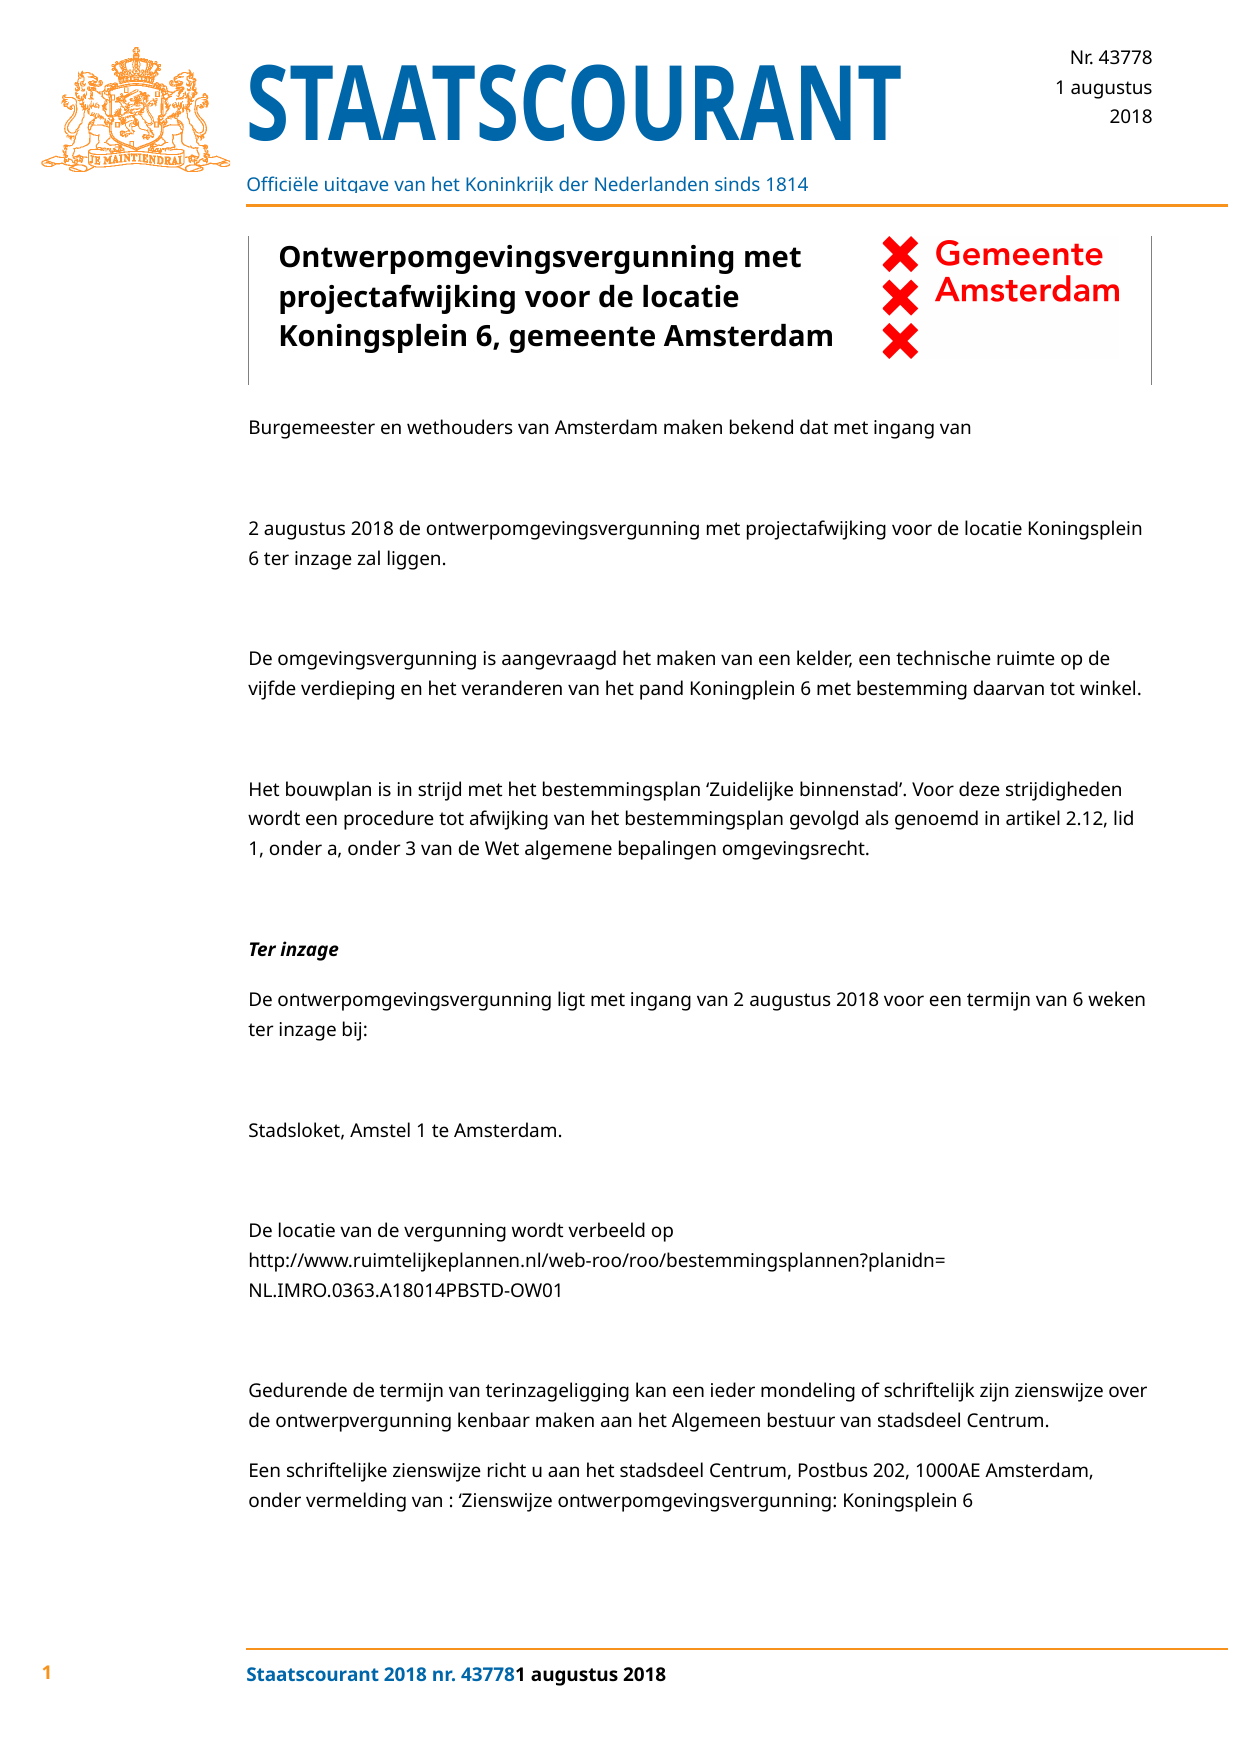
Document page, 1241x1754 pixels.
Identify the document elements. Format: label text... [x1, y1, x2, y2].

text Een schriftelijke zienswijze richt u aan het stadsdeel Centrum, Postbus 202, 1000AE Amsterdam, onder vermelding van : ‘Zienswijze ontwerpomgevingsvergunning: Koningsplein 6 [248, 1458, 1152, 1513]
text Gedurende de termijn van terinzageligging kan een ieder mondeling of schriftelijk zijn zienswijze over de ontwerpvergunning kenbaar maken aan het Algemeen bestuur van stadsdeel Centrum. [248, 1378, 1152, 1433]
text De locatie van de vergunning wordt verbeeld op http://www.ruimtelijkeplannen.nl/web-roo/roo/bestemmingsplannen?planidn= NL.IMRO.0363.A18014PBSTD-OW01 [248, 1218, 1152, 1302]
table_header [850, 236, 1151, 385]
text De ontwerpomgevingsvergunning ligt met ingang van 2 augustus 2018 voor een termijn van 6 weken ter inzage bij: [248, 986, 1152, 1042]
text De omgevingsvergunning is aangevraagd het maken van een kelder, een technische ruimte op de vijfde verdieping en het veranderen van het pand Koningplein 6 met bestemming daarvan tot winkel. [248, 646, 1152, 701]
text Het bouwplan is in strijd met het bestemmingsplan ‘Zuidelijke binnenstad’. Voor deze strijdigheden wordt een procedure tot afwijking van het bestemmingsplan gevolgd als genoemd in artikel 2.12, lid 1, onder a, onder 3 van de Wet algemene bepalingen omgevingsrecht. [248, 776, 1152, 861]
table_header Ontwerpomgevingsvergunning met projectafwijking voor de locatie Koningsplein 6, gemeente Amsterdam [249, 236, 850, 385]
picture [41, 47, 231, 172]
text Ter inzage [248, 936, 1152, 962]
text 2 augustus 2018 de ontwerpomgevingsvergunning met projectafwijking voor de locatie Koningsplein 6 ter inzage zal liggen. [248, 515, 1152, 570]
text Burgemeester en wethouders van Amsterdam maken bekend dat met ingang van [248, 414, 1152, 440]
picture [882, 236, 1119, 359]
text Stadsloket, Amstel 1 te Amsterdam. [248, 1117, 1152, 1142]
